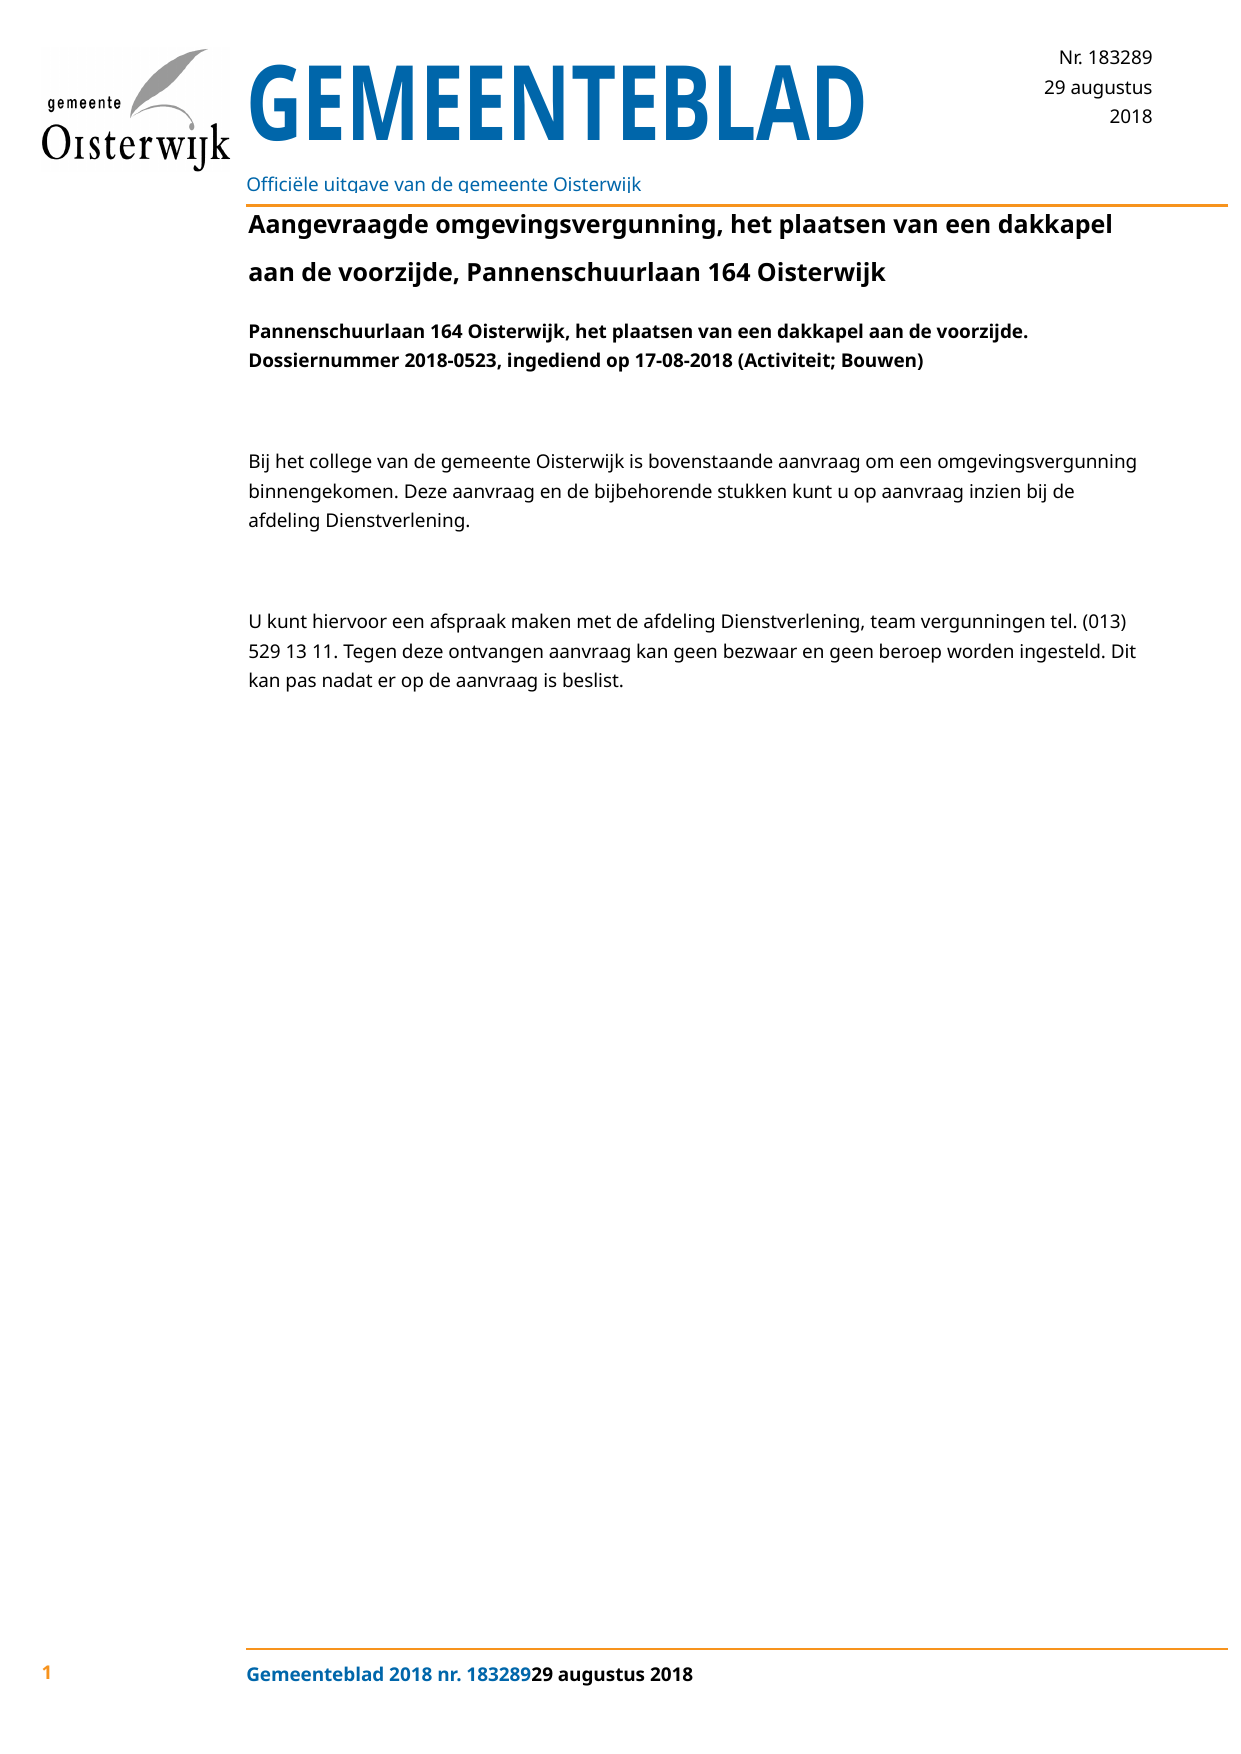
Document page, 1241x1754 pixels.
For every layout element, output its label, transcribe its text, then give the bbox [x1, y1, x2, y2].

text Pannenschuurlaan 164 Oisterwijk, het plaatsen van een dakkapel aan de voorzijde. Dossiernummer 2018-0523, ingediend op 17-08-2018 (Activiteit; Bouwen) [248, 318, 1152, 373]
picture [41, 47, 231, 172]
text U kunt hiervoor een afspraak maken met de afdeling Dienstverlening, team vergunningen tel. (013) 529 13 11. Tegen deze ontvangen aanvraag kan geen bezwaar en geen beroep worden ingesteld. Dit kan pas nadat er op de aanvraag is beslist. [248, 608, 1152, 693]
text Bij het college van de gemeente Oisterwijk is bovenstaande aanvraag om een omgevingsvergunning binnengekomen. Deze aanvraag en de bijbehorende stukken kunt u op aanvraag inzien bij de afdeling Dienstverlening. [248, 448, 1152, 533]
text Aangevraagde omgevingsvergunning, het plaatsen van een dakkapel aan de voorzijde, Pannenschuurlaan 164 Oisterwijk [248, 207, 1152, 288]
